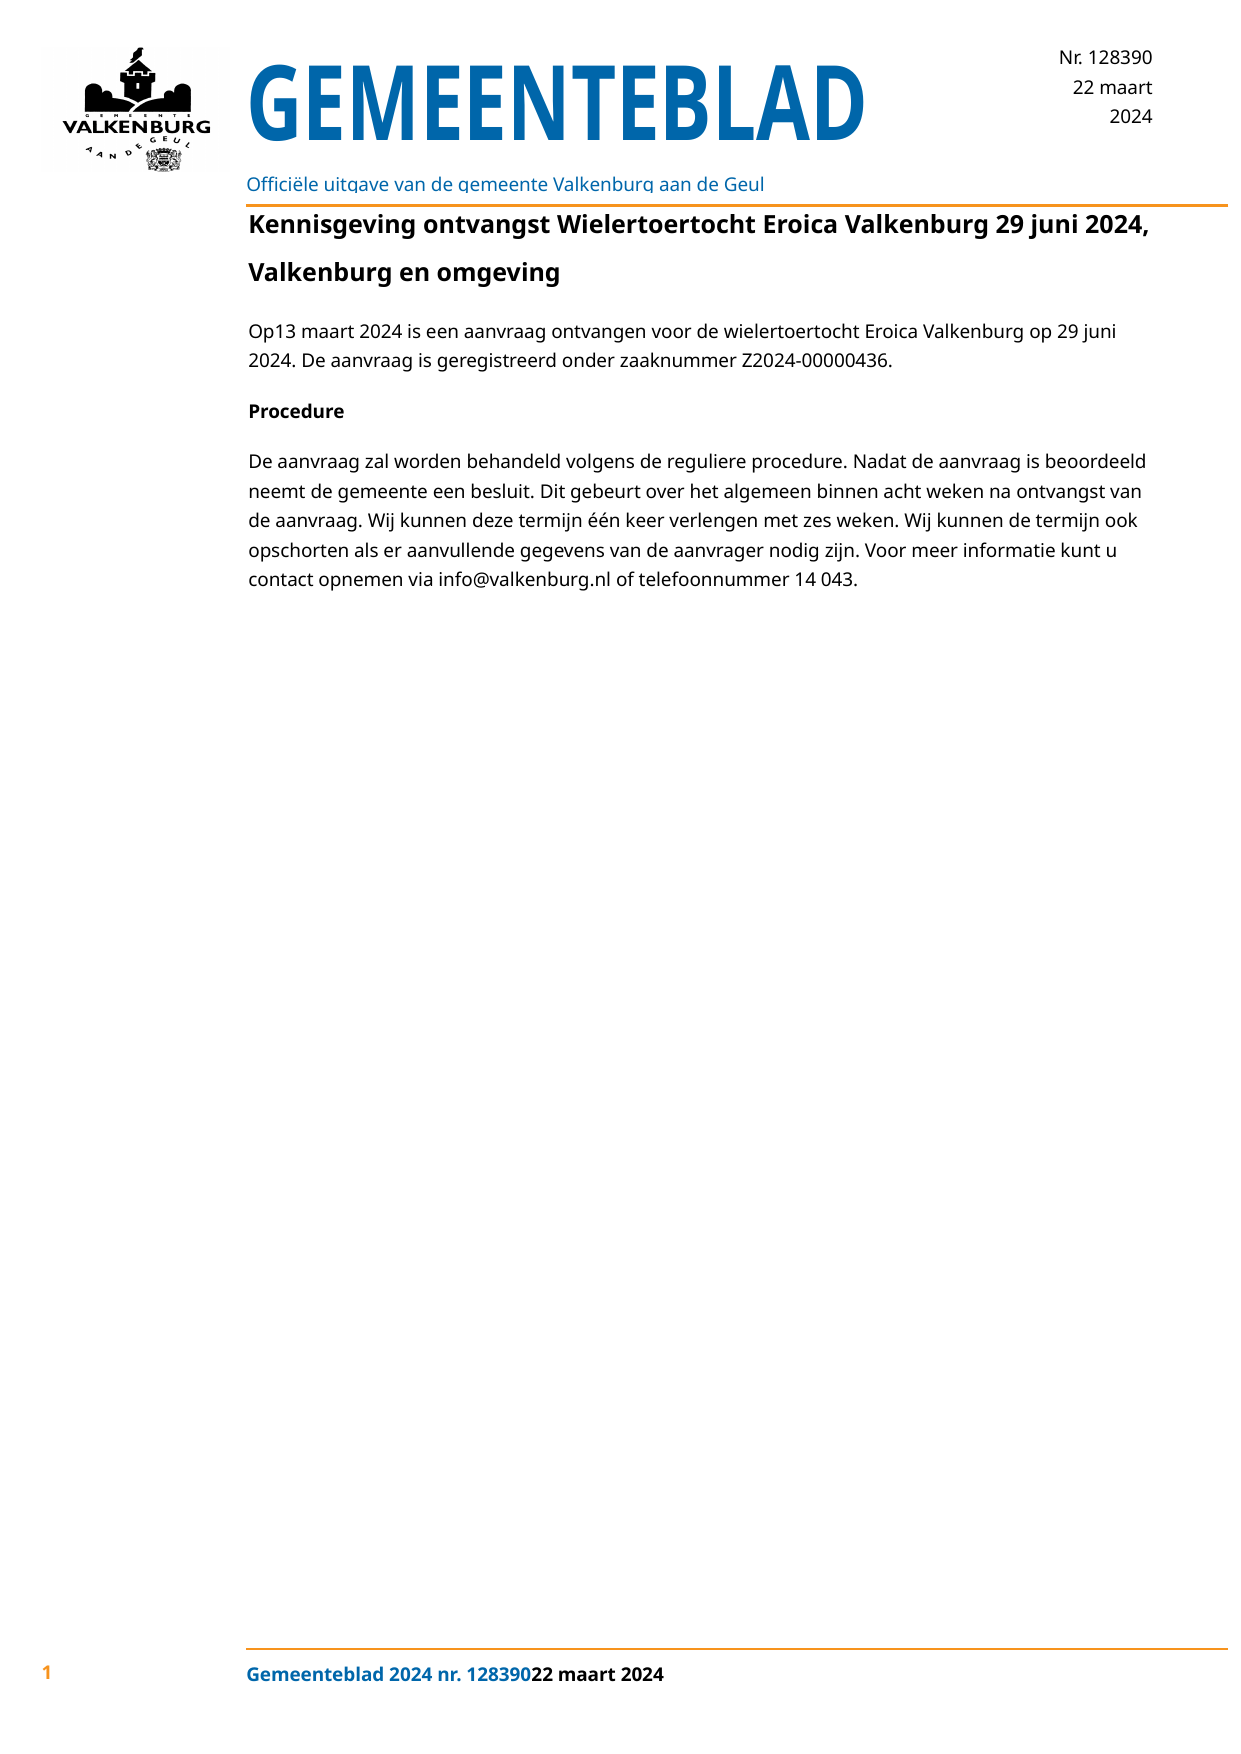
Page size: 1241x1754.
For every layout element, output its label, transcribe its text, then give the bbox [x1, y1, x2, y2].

text Kennisgeving ontvangst Wielertoertocht Eroica Valkenburg 29 juni 2024, Valkenburg en omgeving [248, 207, 1152, 288]
picture [41, 47, 231, 172]
text De aanvraag zal worden behandeld volgens de reguliere procedure. Nadat de aanvraag is beoordeeld neemt de gemeente een besluit. Dit gebeurt over het algemeen binnen acht weken na ontvangst van de aanvraag. Wij kunnen deze termijn één keer verlengen met zes weken. Wij kunnen de termijn ook opschorten als er aanvullende gegevens van de aanvrager nodig zijn. Voor meer informatie kunt u contact opnemen via info@valkenburg.nl of telefoonnummer 14 043. [248, 448, 1152, 592]
text Op13 maart 2024 is een aanvraag ontvangen voor de wielertoertocht Eroica Valkenburg op 29 juni 2024. De aanvraag is geregistreerd onder zaaknummer Z2024-00000436. [248, 318, 1152, 373]
text Procedure [248, 398, 1152, 424]
